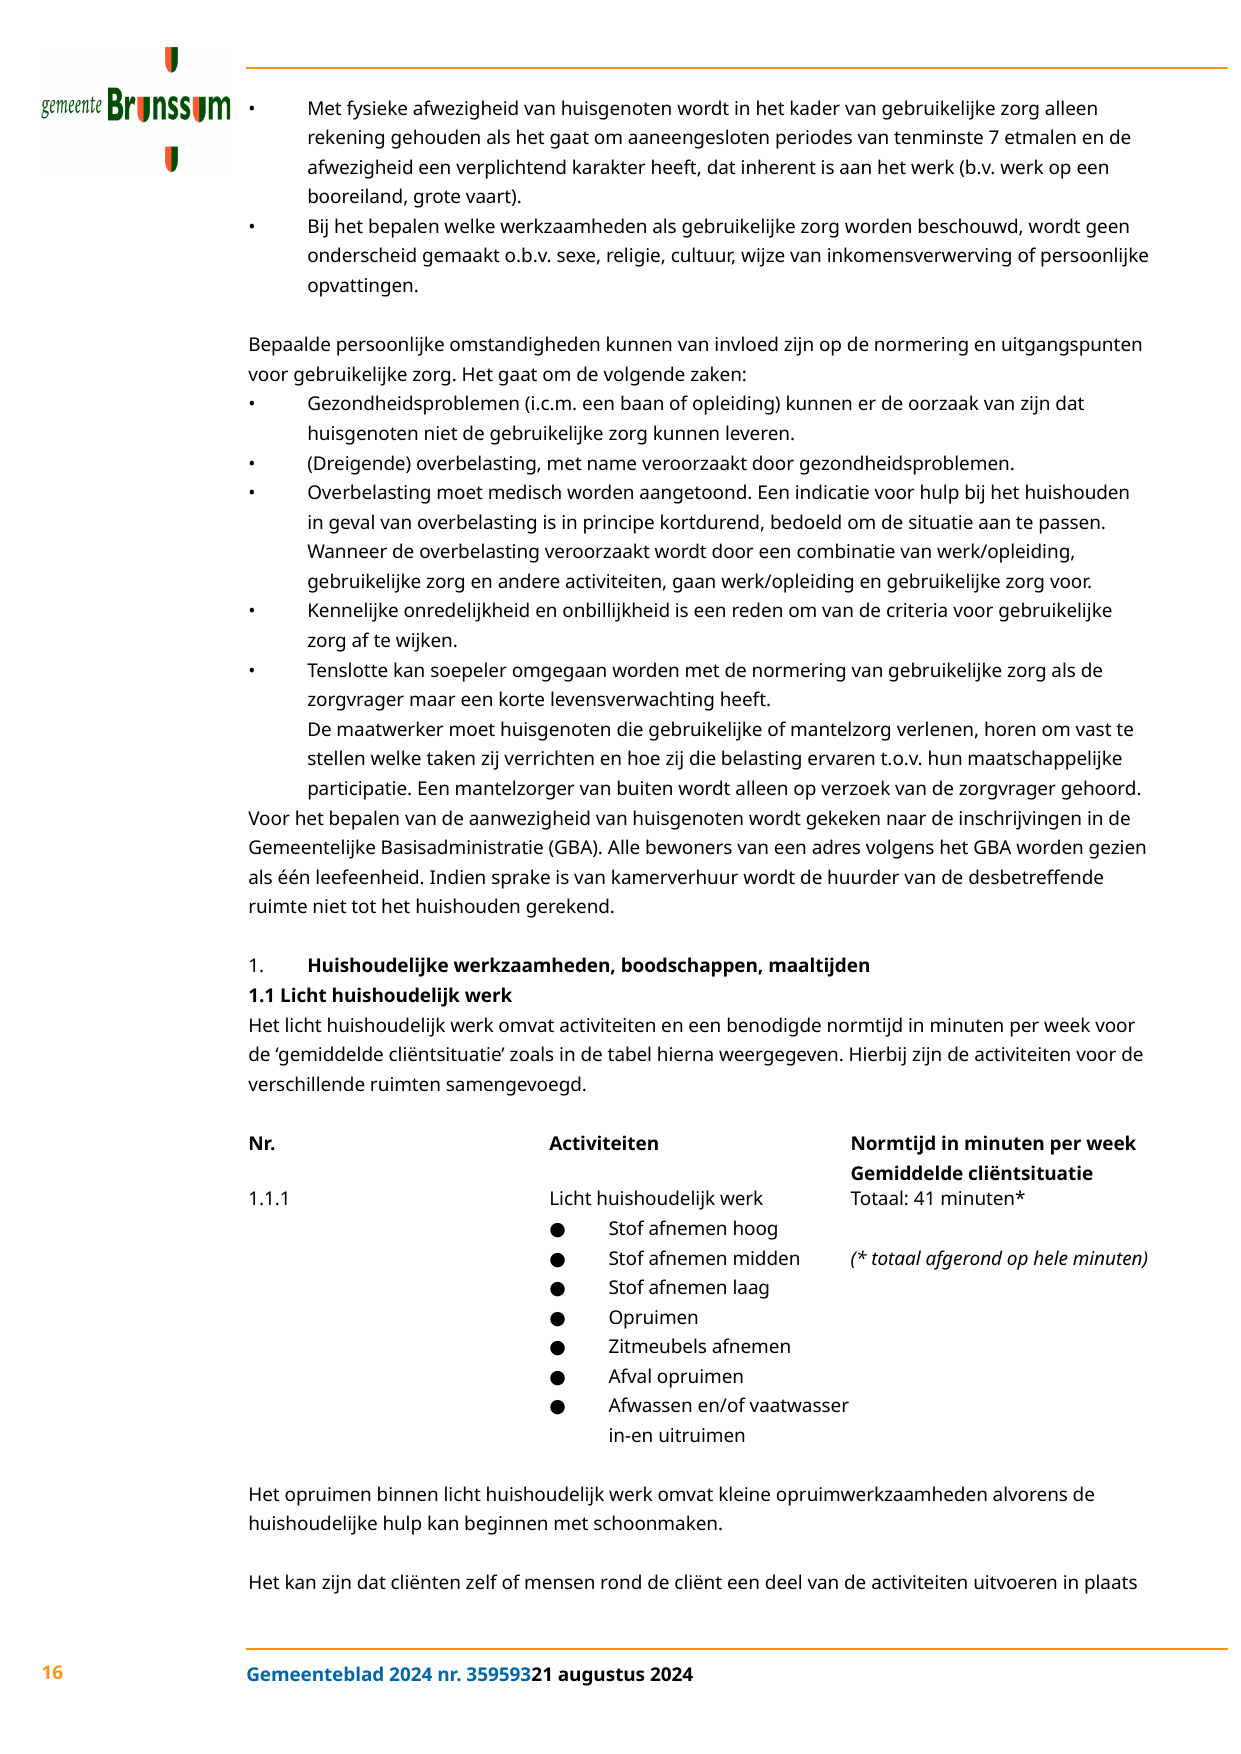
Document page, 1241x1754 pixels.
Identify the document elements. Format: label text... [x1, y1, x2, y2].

list Met fysieke afwezigheid van huisgenoten wordt in het kader van gebruikelijke zorg alleen rekening gehouden als het gaat om aaneengesloten periodes van tenminste 7 etmalen en de afwezigheid een verplichtend karakter heeft, dat inherent is aan het werk (b.v. werk op een booreiland, grote vaart). [248, 95, 1152, 209]
text Het licht huishoudelijk werk omvat activiteiten en een benodigde normtijd in minuten per week voor de ‘gemiddelde cliëntsituatie’ zoals in de tabel hierna weergegeven. Hierbij zijn de activiteiten voor de verschillende ruimten samengevoegd. [248, 1012, 1152, 1097]
text Voor het bepalen van de aanwezigheid van huisgenoten wordt gekeken naar de inschrijvingen in de Gemeentelijke Basisadministratie (GBA). Alle bewoners van een adres volgens het GBA worden gezien als één leefeenheid. Indien sprake is van kamerverhuur wordt de huurder van de desbetreffende ruimte niet tot het huishouden gerekend. [248, 805, 1152, 919]
list Tenslotte kan soepeler omgegaan worden met de normering van gebruikelijke zorg als de zorgvrager maar een korte levensverwachting heeft. [248, 657, 1152, 712]
table_cell Totaal: 41 minuten* (* totaal afgerond op hele minuten) [850, 1186, 1152, 1448]
text Bepaalde persoonlijke omstandigheden kunnen van invloed zijn op de normering en uitgangspunten voor gebruikelijke zorg. Het gaat om de volgende zaken: [248, 331, 1152, 387]
list Kennelijke onredelijkheid en onbillijkheid is een reden om van de criteria voor gebruikelijke zorg af te wijken. [248, 598, 1152, 653]
picture [41, 47, 231, 172]
list Bij het bepalen welke werkzaamheden als gebruikelijke zorg worden beschouwd, wordt geen onderscheid gemaakt o.b.v. sexe, religie, cultuur, wijze van inkomensverwerving of persoonlijke opvattingen. [248, 213, 1152, 298]
list (Dreigende) overbelasting, met name veroorzaakt door gezondheidsproblemen. [248, 450, 1152, 476]
list Huishoudelijke werkzaamheden, boodschappen, maaltijden [248, 953, 1152, 978]
table_header Nr. [248, 1130, 549, 1186]
text Het kan zijn dat cliënten zelf of mensen rond de cliënt een deel van de activiteiten uitvoeren in plaats [248, 1569, 1152, 1595]
list Gezondheidsproblemen (i.c.m. een baan of opleiding) kunnen er de oorzaak van zijn dat huisgenoten niet de gebruikelijke zorg kunnen leveren. [248, 391, 1152, 446]
table_header Normtijd in minuten per week Gemiddelde cliëntsituatie [850, 1130, 1152, 1186]
table_cell 1.1.1 [248, 1186, 549, 1448]
list De maatwerker moet huisgenoten die gebruikelijke of mantelzorg verlenen, horen om vast te stellen welke taken zij verrichten en hoe zij die belasting ervaren t.o.v. hun maatschappelijke participatie. Een mantelzorger van buiten wordt alleen op verzoek van de zorgvrager gehoord. [248, 716, 1152, 801]
list Overbelasting moet medisch worden aangetoond. Een indicatie voor hulp bij het huishouden in geval van overbelasting is in principe kortdurend, bedoeld om de situatie aan te passen. Wanneer de overbelasting veroorzaakt wordt door een combinatie van werk/opleiding, gebruikelijke zorg en andere activiteiten, gaan werk/opleiding en gebruikelijke zorg voor. [248, 479, 1152, 594]
text Het opruimen binnen licht huishoudelijk werk omvat kleine opruimwerkzaamheden alvorens de huishoudelijke hulp kan beginnen met schoonmaken. [248, 1481, 1152, 1536]
table_cell Licht huishoudelijk werk Stof afnemen hoog Stof afnemen midden Stof afnemen laag Opruimen Zitmeubels afnemen Afval opruimen Afwassen en/of vaatwasser in-en uitruimen [549, 1186, 850, 1448]
table_header Activiteiten [549, 1130, 850, 1186]
text 1.1 Licht huishoudelijk werk [248, 982, 1152, 1008]
